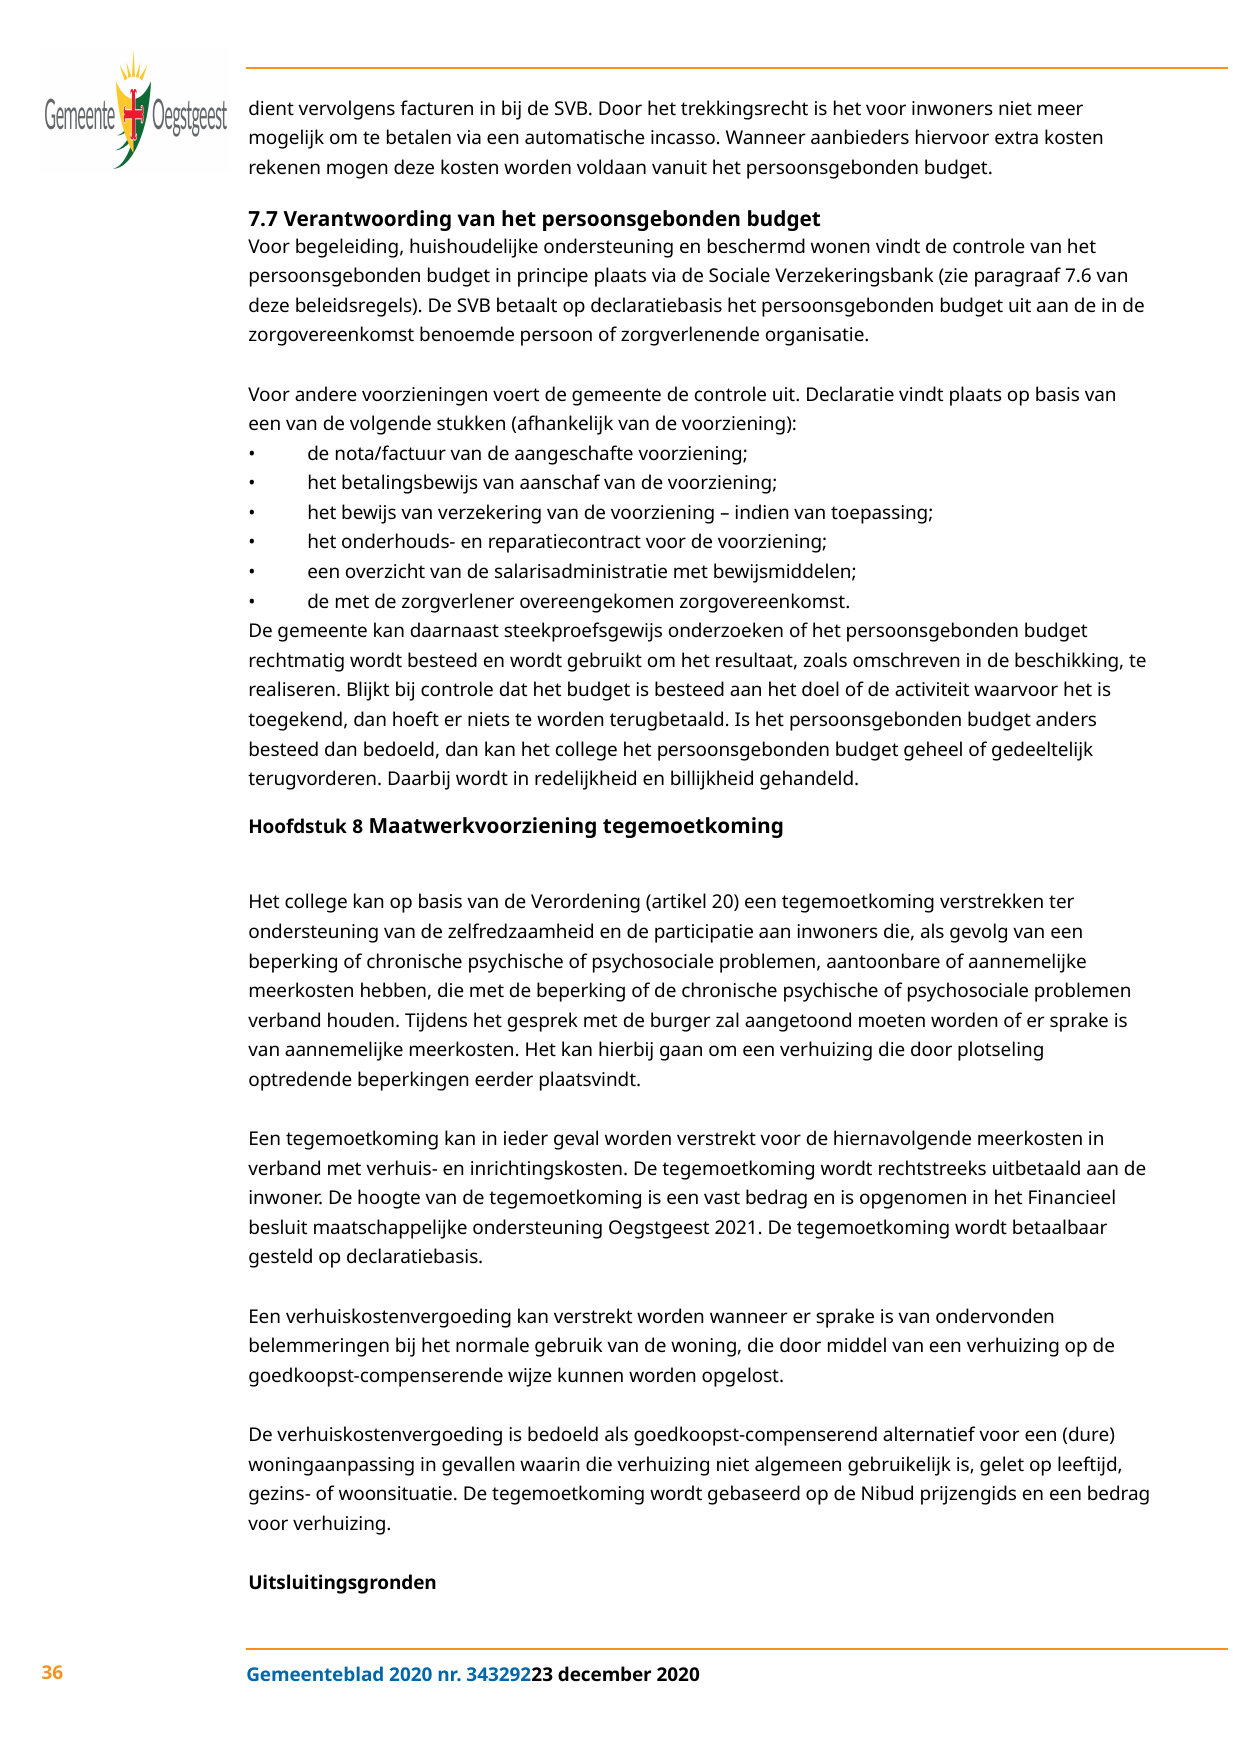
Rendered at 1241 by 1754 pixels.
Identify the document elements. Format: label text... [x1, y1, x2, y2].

text De verhuiskostenvergoeding is bedoeld als goedkoopst-compenserend alternatief voor een (dure) woningaanpassing in gevallen waarin die verhuizing niet algemeen gebruikelijk is, gelet op leeftijd, gezins- of woonsituatie. De tegemoetkoming wordt gebaseerd op de Nibud prijzengids en een bedrag voor verhuizing. [248, 1421, 1152, 1536]
list het bewijs van verzekering van de voorziening – indien van toepassing; [248, 499, 1152, 525]
list de nota/factuur van de aangeschafte voorziening; [248, 440, 1152, 466]
text Een verhuiskostenvergoeding kan verstrekt worden wanneer er sprake is van ondervonden belemmeringen bij het normale gebruik van de woning, die door middel van een verhuizing op de goedkoopst-compenserende wijze kunnen worden opgelost. [248, 1303, 1152, 1388]
text Het college kan op basis van de Verordening (artikel 20) een tegemoetkoming verstrekken ter ondersteuning van de zelfredzaamheid en de participatie aan inwoners die, als gevolg van een beperking of chronische psychische of psychosociale problemen, aantoonbare of aannemelijke meerkosten hebben, die met de beperking of de chronische psychische of psychosociale problemen verband houden. Tijdens het gesprek met de burger zal aangetoond moeten worden of er sprake is van aannemelijke meerkosten. Het kan hierbij gaan om een verhuizing die door plotseling optredende beperkingen eerder plaatsvindt. [248, 889, 1152, 1092]
text De gemeente kan daarnaast steekproefsgewijs onderzoeken of het persoonsgebonden budget rechtmatig wordt besteed en wordt gebruikt om het resultaat, zoals omschreven in de beschikking, te realiseren. Blijkt bij controle dat het budget is besteed aan het doel of de activiteit waarvoor het is toegekend, dan hoeft er niets te worden terugbetaald. Is het persoonsgebonden budget anders besteed dan bedoeld, dan kan het college het persoonsgebonden budget geheel of gedeeltelijk terugvorderen. Daarbij wordt in redelijkheid en billijkheid gehandeld. [248, 617, 1152, 791]
list het onderhouds- en reparatiecontract voor de voorziening; [248, 529, 1152, 554]
text Uitsluitingsgronden [248, 1569, 1152, 1595]
text Hoofdstuk 8 Maatwerkvoorziening tegemoetkoming [248, 811, 1152, 839]
list de met de zorgverlener overeengekomen zorgovereenkomst. [248, 588, 1152, 613]
picture [41, 47, 231, 172]
text Een tegemoetkoming kan in ieder geval worden verstrekt voor de hiernavolgende meerkosten in verband met verhuis- en inrichtingskosten. De tegemoetkoming wordt rechtstreeks uitbetaald aan de inwoner. De hoogte van de tegemoetkoming is een vast bedrag en is opgenomen in het Financieel besluit maatschappelijke ondersteuning Oegstgeest 2021. De tegemoetkoming wordt betaalbaar gesteld op declaratiebasis. [248, 1125, 1152, 1269]
list een overzicht van de salarisadministratie met bewijsmiddelen; [248, 558, 1152, 584]
text Voor begeleiding, huishoudelijke ondersteuning en beschermd wonen vindt de controle van het persoonsgebonden budget in principe plaats via de Sociale Verzekeringsbank (zie paragraaf 7.6 van deze beleidsregels). De SVB betaalt op declaratiebasis het persoonsgebonden budget uit aan de in de zorgovereenkomst benoemde persoon of zorgverlenende organisatie. [248, 233, 1152, 347]
text dient vervolgens facturen in bij de SVB. Door het trekkingsrecht is het voor inwoners niet meer mogelijk om te betalen via een automatische incasso. Wanneer aanbieders hiervoor extra kosten rekenen mogen deze kosten worden voldaan vanuit het persoonsgebonden budget. [248, 95, 1152, 180]
list het betalingsbewijs van aanschaf van de voorziening; [248, 469, 1152, 495]
text Voor andere voorzieningen voert de gemeente de controle uit. Declaratie vindt plaats op basis van een van de volgende stukken (afhankelijk van de voorziening): [248, 381, 1152, 436]
text 7.7 Verantwoording van het persoonsgebonden budget [248, 204, 1152, 233]
